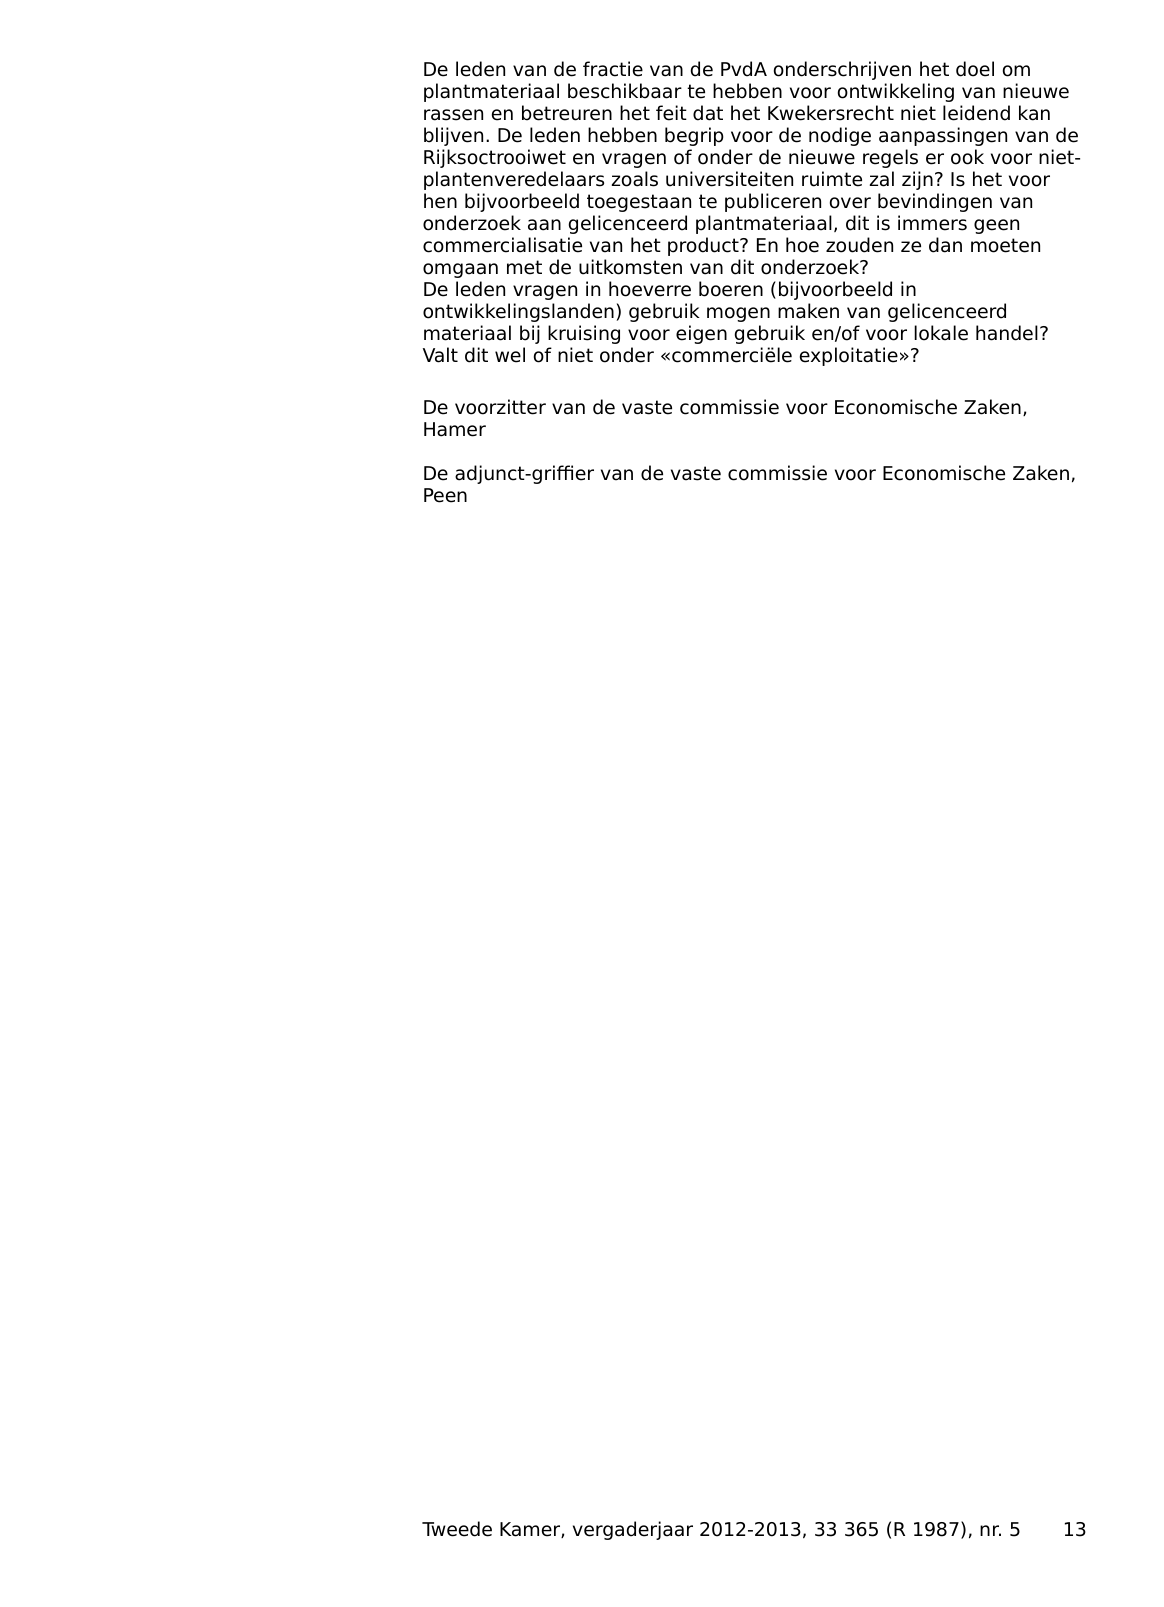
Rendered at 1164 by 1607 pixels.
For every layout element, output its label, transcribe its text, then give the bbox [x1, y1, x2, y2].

text De leden van de fractie van de PvdA onderschrijven het doel om plantmateriaal beschikbaar te hebben voor ontwikkeling van nieuwe rassen en betreuren het feit dat het Kwekersrecht niet leidend kan blijven. De leden hebben begrip voor de nodige aanpassingen van de Rijksoctrooiwet en vragen of onder de nieuwe regels er ook voor niet-plantenveredelaars zoals universiteiten ruimte zal zijn? Is het voor hen bijvoorbeeld toegestaan te publiceren over bevindingen van onderzoek aan gelicenceerd plantmateriaal, dit is immers geen commercialisatie van het product? En hoe zouden ze dan moeten omgaan met de uitkomsten van dit onderzoek? [422, 59, 1087, 279]
text De adjunct-griffier van de vaste commissie voor Economische Zaken, Peen [422, 463, 1087, 507]
text De leden vragen in hoeverre boeren (bijvoorbeeld in ontwikkelingslanden) gebruik mogen maken van gelicenceerd materiaal bij kruising voor eigen gebruik en/of voor lokale handel? Valt dit wel of niet onder «commerciële exploitatie»? [422, 279, 1087, 367]
text De voorzitter van de vaste commissie voor Economische Zaken, Hamer [422, 397, 1087, 441]
